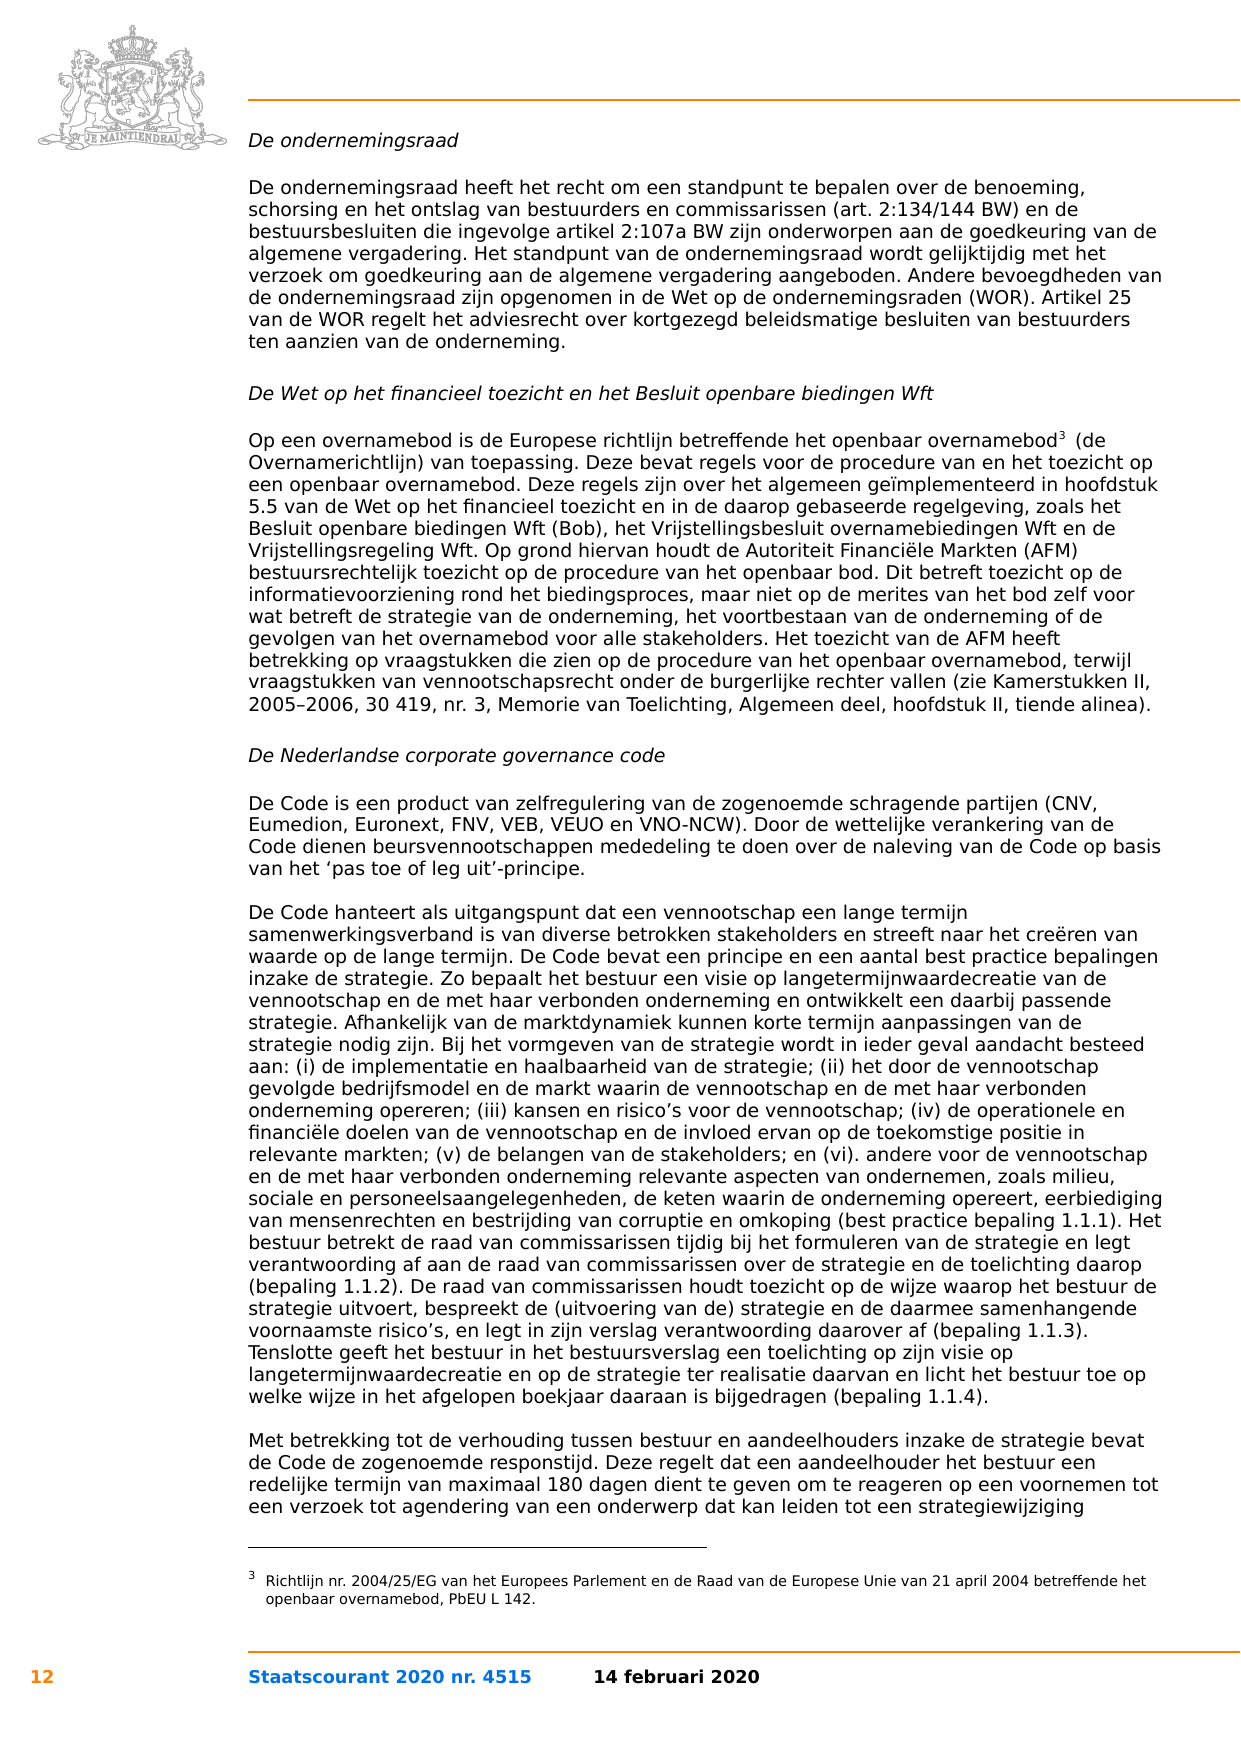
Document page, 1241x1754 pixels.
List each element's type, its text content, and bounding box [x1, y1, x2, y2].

text Op een overnamebod is de Europese richtlijn betreffende het openbaar overnamebod (de Overnamerichtlijn) van toepassing. Deze bevat regels voor de procedure van en het toezicht op een openbaar overnamebod. Deze regels zijn over het algemeen geïmplementeerd in hoofdstuk 5.5 van de Wet op het financieel toezicht en in de daarop gebaseerde regelgeving, zoals het Besluit openbare biedingen Wft (Bob), het Vrijstellingsbesluit overnamebiedingen Wft en de Vrijstellingsregeling Wft. Op grond hiervan houdt de Autoriteit Financiële Markten (AFM) bestuursrechtelijk toezicht op de procedure van het openbaar bod. Dit betreft toezicht op de informatievoorziening rond het biedingsproces, maar niet op de merites van het bod zelf voor wat betreft de strategie van de onderneming, het voortbestaan van de onderneming of de gevolgen van het overnamebod voor alle stakeholders. Het toezicht van de AFM heeft betrekking op vraagstukken die zien op de procedure van het openbaar overnamebod, terwijl vraagstukken van vennootschapsrecht onder de burgerlijke rechter vallen (zie Kamerstukken II, 2005–2006, 30 419, nr. 3, Memorie van Toelichting, Algemeen deel, hoofdstuk II, tiende alinea). [248, 430, 1163, 715]
text De ondernemingsraad heeft het recht om een standpunt te bepalen over de benoeming, schorsing en het ontslag van bestuurders en commissarissen (art. 2:134/144 BW) en de bestuursbesluiten die ingevolge artikel 2:107a BW zijn onderworpen aan de goedkeuring van de algemene vergadering. Het standpunt van de ondernemingsraad wordt gelijktijdig met het verzoek om goedkeuring aan de algemene vergadering aangeboden. Andere bevoegdheden van de ondernemingsraad zijn opgenomen in de Wet op de ondernemingsraden (WOR). Artikel 25 van de WOR regelt het adviesrecht over kortgezegd beleidsmatige besluiten van bestuurders ten aanzien van de onderneming. [248, 177, 1163, 353]
text De Code is een product van zelfregulering van de zogenoemde schragende partijen (CNV, Eumedion, Euronext, FNV, VEB, VEUO en VNO-NCW). Door de wettelijke verankering van de Code dienen beursvennootschappen mededeling te doen over de naleving van de Code op basis van het ‘pas toe of leg uit’-principe. [248, 792, 1163, 880]
subtitle De ondernemingsraad [248, 130, 1163, 152]
picture [38, 25, 227, 150]
text Richtlijn nr. 2004/25/EG van het Europees Parlement en de Raad van de Europese Unie van 21 april 2004 betreffende het openbaar overnamebod, PbEU L 142. [248, 1569, 1163, 1608]
subtitle De Wet op het financieel toezicht en het Besluit openbare biedingen Wft [248, 383, 1163, 405]
text De Code hanteert als uitgangspunt dat een vennootschap een lange termijn samenwerkingsverband is van diverse betrokken stakeholders en streeft naar het creëren van waarde op de lange termijn. De Code bevat een principe en een aantal best practice bepalingen inzake de strategie. Zo bepaalt het bestuur een visie op langetermijnwaardecreatie van de vennootschap en de met haar verbonden onderneming en ontwikkelt een daarbij passende strategie. Afhankelijk van de marktdynamiek kunnen korte termijn aanpassingen van de strategie nodig zijn. Bij het vormgeven van de strategie wordt in ieder geval aandacht besteed aan: (i) de implementatie en haalbaarheid van de strategie; (ii) het door de vennootschap gevolgde bedrijfsmodel en de markt waarin de vennootschap en de met haar verbonden onderneming opereren; (iii) kansen en risico’s voor de vennootschap; (iv) de operationele en financiële doelen van de vennootschap en de invloed ervan op de toekomstige positie in relevante markten; (v) de belangen van de stakeholders; en (vi). andere voor de vennootschap en de met haar verbonden onderneming relevante aspecten van ondernemen, zoals milieu, sociale en personeelsaangelegenheden, de keten waarin de onderneming opereert, eerbiediging van mensenrechten en bestrijding van corruptie en omkoping (best practice bepaling 1.1.1). Het bestuur betrekt de raad van commissarissen tijdig bij het formuleren van de strategie en legt verantwoording af aan de raad van commissarissen over de strategie en de toelichting daarop (bepaling 1.1.2). De raad van commissarissen houdt toezicht op de wijze waarop het bestuur de strategie uitvoert, bespreekt de (uitvoering van de) strategie en de daarmee samenhangende voornaamste risico’s, en legt in zijn verslag verantwoording daarover af (bepaling 1.1.3). Tenslotte geeft het bestuur in het bestuursverslag een toelichting op zijn visie op langetermijnwaardecreatie en op de strategie ter realisatie daarvan en licht het bestuur toe op welke wijze in het afgelopen boekjaar daaraan is bijgedragen (bepaling 1.1.4). [248, 902, 1163, 1408]
subtitle De Nederlandse corporate governance code [248, 745, 1163, 767]
text Met betrekking tot de verhouding tussen bestuur en aandeelhouders inzake de strategie bevat de Code de zogenoemde responstijd. Deze regelt dat een aandeelhouder het bestuur een redelijke termijn van maximaal 180 dagen dient te geven om te reageren op een voornemen tot een verzoek tot agendering van een onderwerp dat kan leiden tot een strategiewijziging [248, 1429, 1163, 1517]
